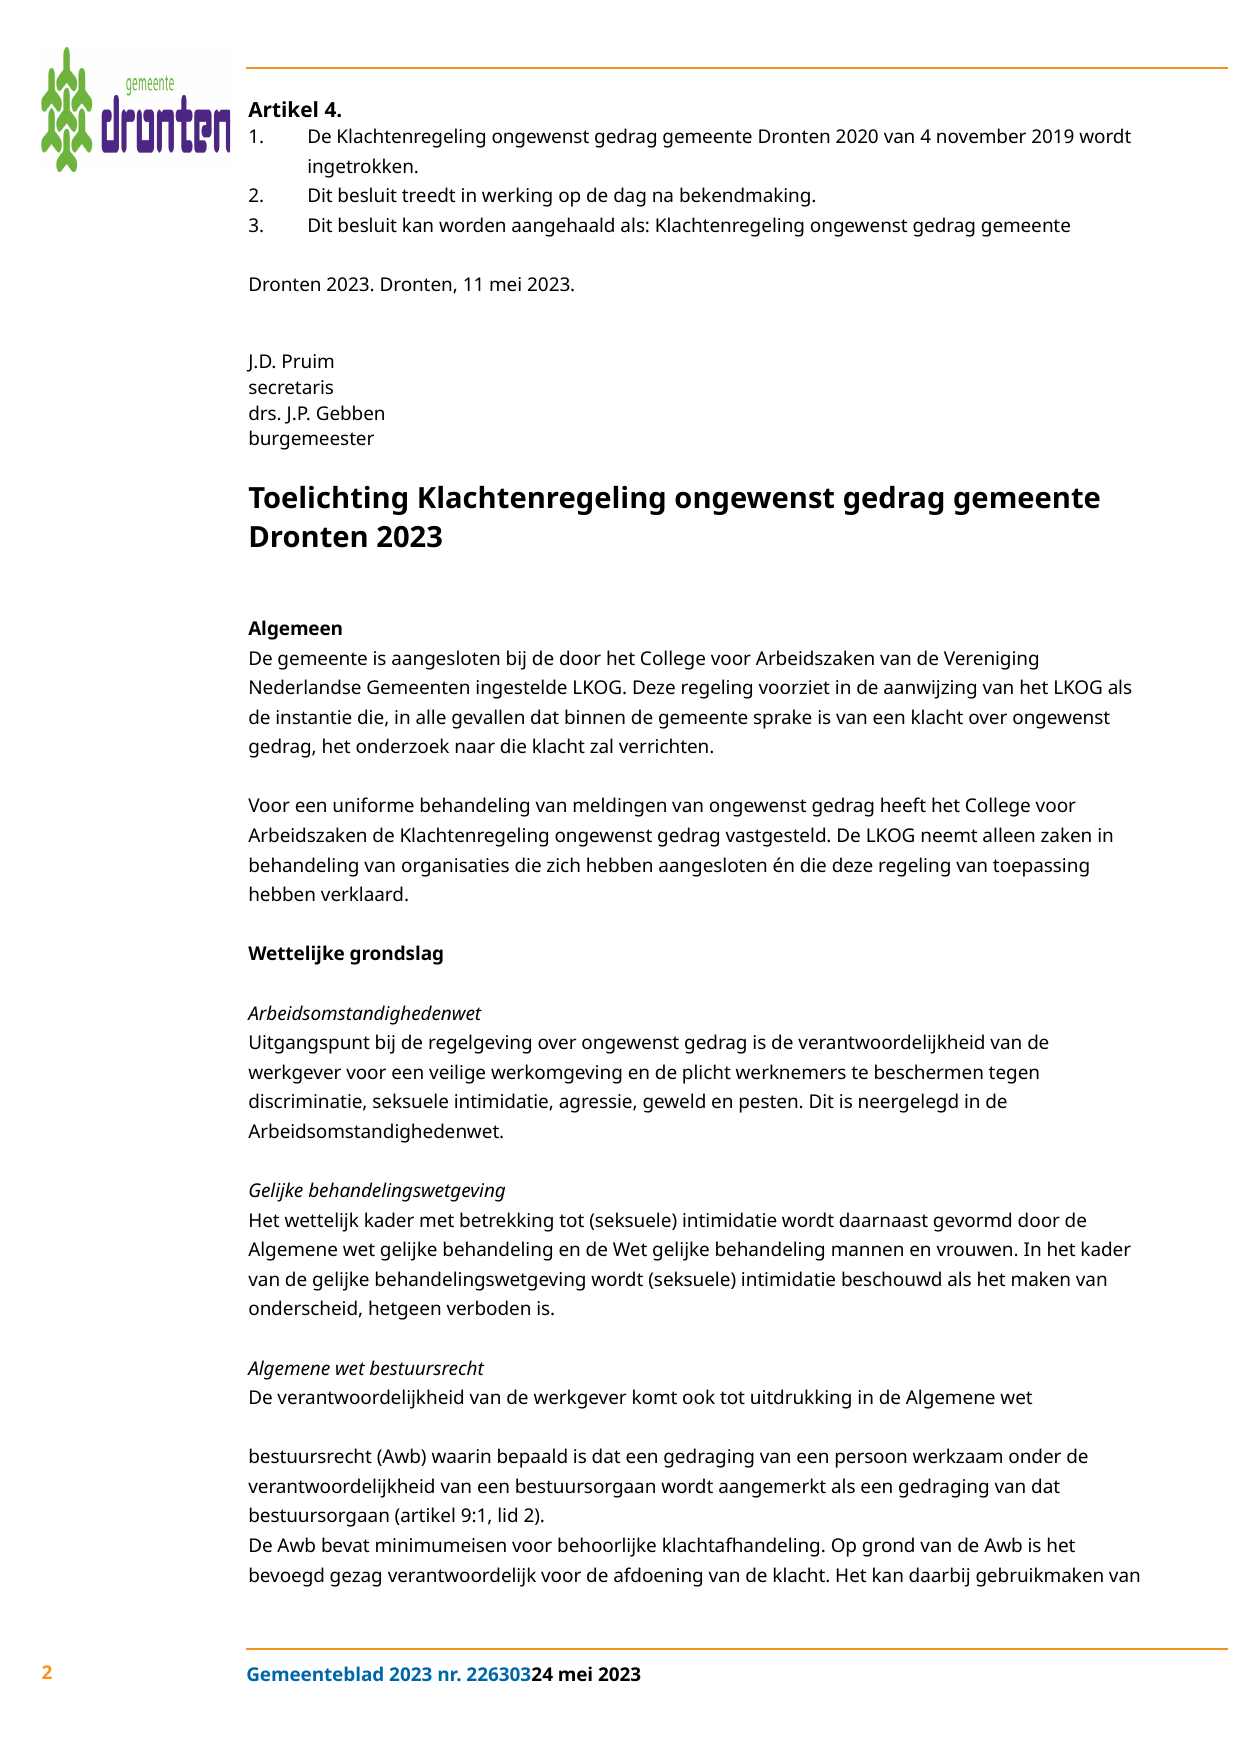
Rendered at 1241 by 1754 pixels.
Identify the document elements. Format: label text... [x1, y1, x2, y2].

text Uitgangspunt bij de regelgeving over ongewenst gedrag is de verantwoordelijkheid van de [248, 1029, 1152, 1055]
text Het wettelijk kader met betrekking tot (seksuele) intimidatie wordt daarnaast gevormd door de Algemene wet gelijke behandeling en de Wet gelijke behandeling mannen en vrouwen. In het kader van de gelijke behandelingswetgeving wordt (seksuele) intimidatie beschouwd als het maken van onderscheid, hetgeen verboden is. [248, 1207, 1152, 1321]
list Dit besluit kan worden aangehaald als: Klachtenregeling ongewenst gedrag gemeente [248, 212, 1152, 238]
picture [41, 47, 231, 172]
text Algemeen [248, 615, 1152, 641]
text De gemeente is aangesloten bij de door het College voor Arbeidszaken van de Vereniging Nederlandse Gemeenten ingestelde LKOG. Deze regeling voorziet in de aanwijzing van het LKOG als de instantie die, in alle gevallen dat binnen de gemeente sprake is van een klacht over ongewenst gedrag, het onderzoek naar die klacht zal verrichten. [248, 645, 1152, 759]
text bestuursrecht (Awb) waarin bepaald is dat een gedraging van een persoon werkzaam onder de verantwoordelijkheid van een bestuursorgaan wordt aangemerkt als een gedraging van dat bestuursorgaan (artikel 9:1, lid 2). [248, 1443, 1152, 1528]
list De Klachtenregeling ongewenst gedrag gemeente Dronten 2020 van 4 november 2019 wordt ingetrokken. [248, 123, 1152, 178]
text Algemene wet bestuursrecht [248, 1355, 1152, 1380]
list Dit besluit treedt in werking op de dag na bekendmaking. [248, 182, 1152, 208]
text Dronten 2023. Dronten, 11 mei 2023. [248, 271, 1152, 297]
text J.D. Pruim [248, 348, 1152, 374]
text Voor een uniforme behandeling van meldingen van ongewenst gedrag heeft het College voor Arbeidszaken de Klachtenregeling ongewenst gedrag vastgesteld. De LKOG neemt alleen zaken in behandeling van organisaties die zich hebben aangesloten én die deze regeling van toepassing hebben verklaard. [248, 793, 1152, 907]
text secretaris [248, 374, 1152, 400]
text De Awb bevat minimumeisen voor behoorlijke klachtafhandeling. Op grond van de Awb is het bevoegd gezag verantwoordelijk voor de afdoening van de klacht. Het kan daarbij gebruikmaken van [248, 1532, 1152, 1587]
text drs. J.P. Gebben [248, 400, 1152, 426]
text Arbeidsomstandighedenwet [248, 1000, 1152, 1025]
text werkgever voor een veilige werkomgeving en de plicht werknemers te beschermen tegen [248, 1059, 1152, 1084]
text Wettelijke grondslag [248, 941, 1152, 966]
text De verantwoordelijkheid van de werkgever komt ook tot uitdrukking in de Algemene wet [248, 1384, 1152, 1410]
text burgemeester [248, 426, 1152, 451]
text Toelichting Klachtenregeling ongewenst gedrag gemeente Dronten 2023 [248, 477, 1152, 556]
text Artikel 4. [248, 95, 1152, 123]
text Gelijke behandelingswetgeving [248, 1177, 1152, 1203]
text discriminatie, seksuele intimidatie, agressie, geweld en pesten. Dit is neergelegd in de Arbeidsomstandighedenwet. [248, 1088, 1152, 1144]
